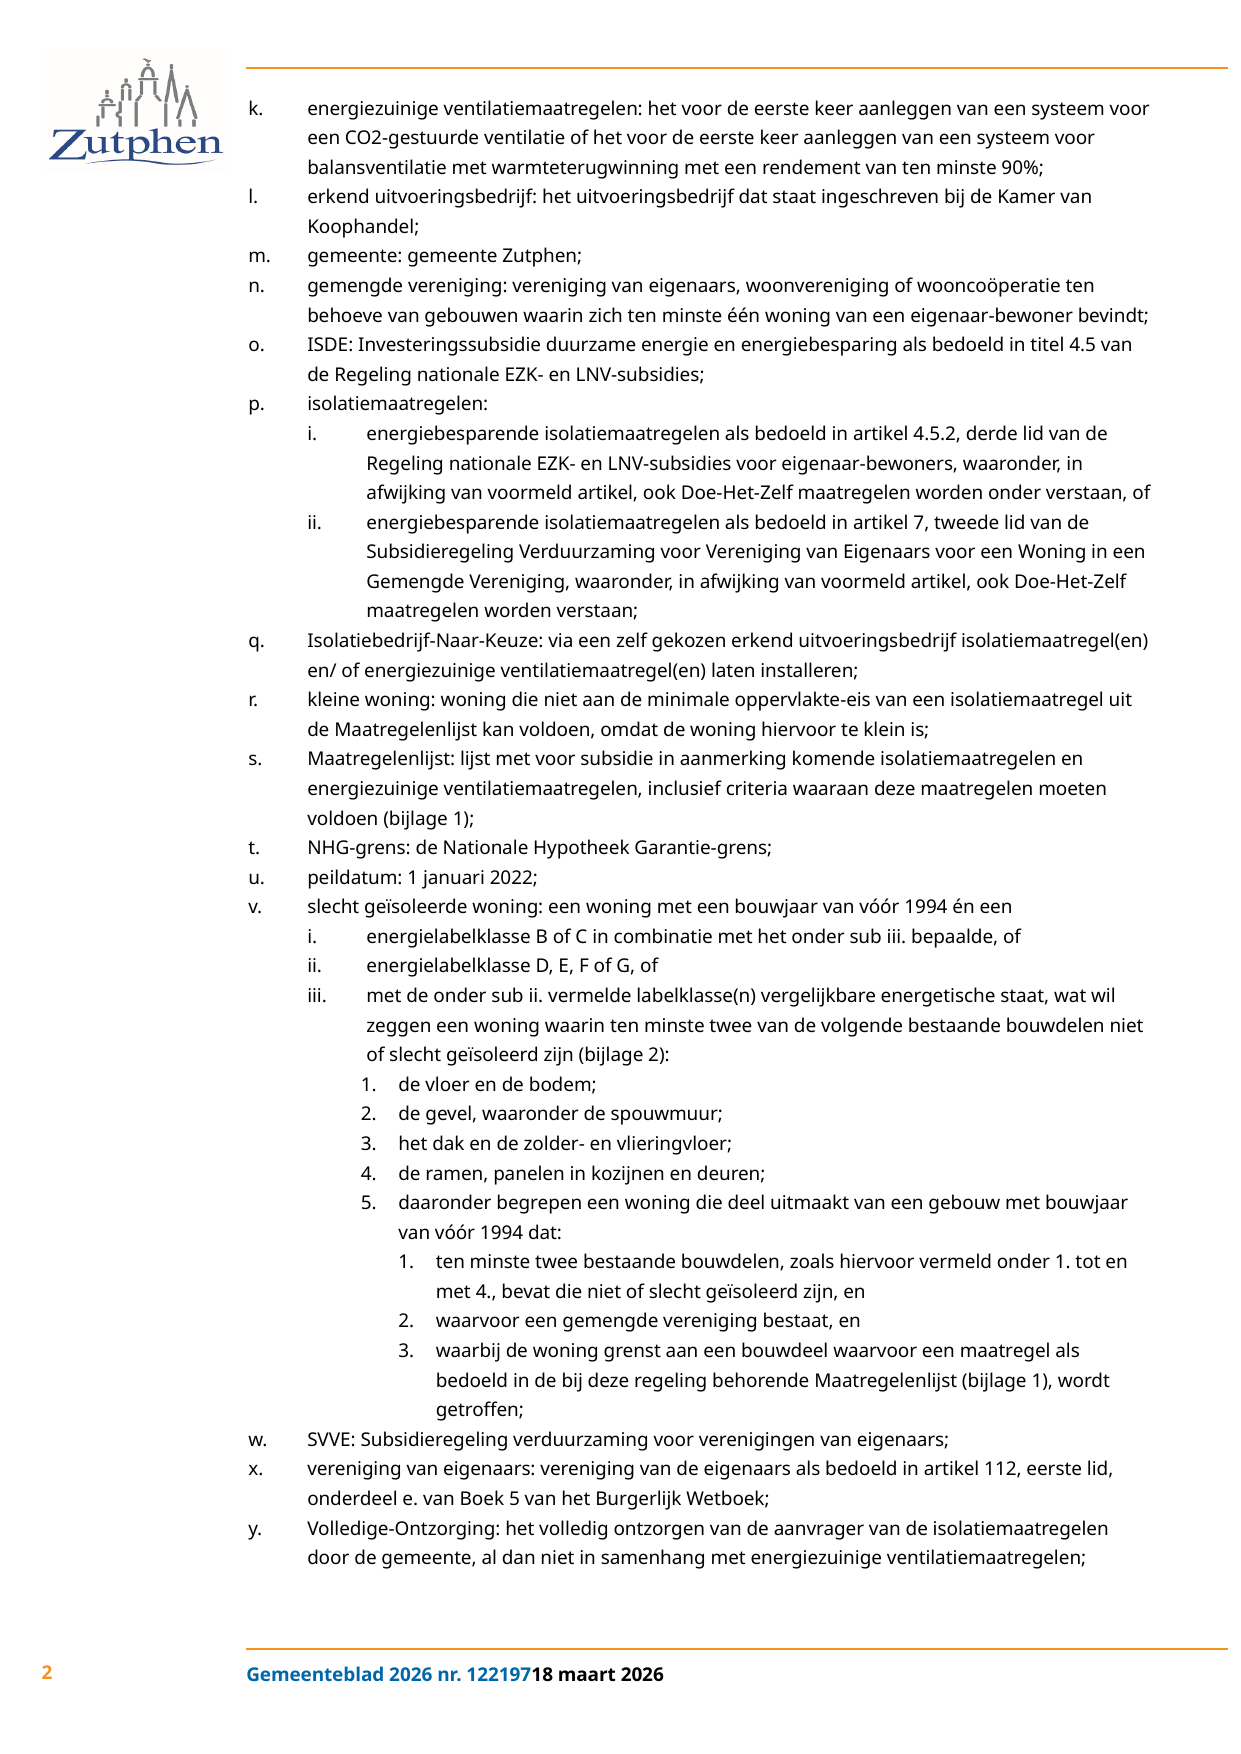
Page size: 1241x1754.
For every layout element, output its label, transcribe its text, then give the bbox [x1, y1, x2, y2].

picture [41, 47, 231, 172]
list SVVE: Subsidieregeling verduurzaming voor verenigingen van eigenaars; [248, 1426, 1152, 1452]
list daaronder begrepen een woning die deel uitmaakt van een gebouw met bouwjaar van vóór 1994 dat: [361, 1189, 1152, 1245]
list met de onder sub ii. vermelde labelklasse(n) vergelijkbare energetische staat, wat wil zeggen een woning waarin ten minste twee van de volgende bestaande bouwdelen niet of slecht geïsoleerd zijn (bijlage 2): [307, 982, 1152, 1067]
list waarbij de woning grenst aan een bouwdeel waarvoor een maatregel als bedoeld in de bij deze regeling behorende Maatregelenlijst (bijlage 1), wordt getroffen; [398, 1337, 1152, 1422]
list ten minste twee bestaande bouwdelen, zoals hiervoor vermeld onder 1. tot en met 4., bevat die niet of slecht geïsoleerd zijn, en [398, 1248, 1152, 1304]
list energiebesparende isolatiemaatregelen als bedoeld in artikel 4.5.2, derde lid van de Regeling nationale EZK- en LNV-subsidies voor eigenaar-bewoners, waaronder, in afwijking van voormeld artikel, ook Doe-Het-Zelf maatregelen worden onder verstaan, of [307, 420, 1152, 505]
list gemengde vereniging: vereniging van eigenaars, woonvereniging of wooncoöperatie ten behoeve van gebouwen waarin zich ten minste één woning van een eigenaar-bewoner bevindt; [248, 272, 1152, 328]
list de gevel, waaronder de spouwmuur; [361, 1101, 1152, 1126]
list het dak en de zolder- en vlieringvloer; [361, 1130, 1152, 1156]
list Maatregelenlijst: lijst met voor subsidie in aanmerking komende isolatiemaatregelen en energiezuinige ventilatiemaatregelen, inclusief criteria waaraan deze maatregelen moeten voldoen (bijlage 1); [248, 746, 1152, 831]
list Isolatiebedrijf-Naar-Keuze: via een zelf gekozen erkend uitvoeringsbedrijf isolatiemaatregel(en) en/ of energiezuinige ventilatiemaatregel(en) laten installeren; [248, 627, 1152, 683]
list NHG-grens: de Nationale Hypotheek Garantie-grens; [248, 834, 1152, 860]
list isolatiemaatregelen: [248, 391, 1152, 416]
list vereniging van eigenaars: vereniging van de eigenaars als bedoeld in artikel 112, eerste lid, onderdeel e. van Boek 5 van het Burgerlijk Wetboek; [248, 1456, 1152, 1511]
list peildatum: 1 januari 2022; [248, 864, 1152, 890]
list de ramen, panelen in kozijnen en deuren; [361, 1160, 1152, 1186]
list kleine woning: woning die niet aan de minimale oppervlakte-eis van een isolatiemaatregel uit de Maatregelenlijst kan voldoen, omdat de woning hiervoor te klein is; [248, 686, 1152, 742]
list energiezuinige ventilatiemaatregelen: het voor de eerste keer aanleggen van een systeem voor een CO2-gestuurde ventilatie of het voor de eerste keer aanleggen van een systeem voor balansventilatie met warmteterugwinning met een rendement van ten minste 90%; [248, 95, 1152, 180]
list energiebesparende isolatiemaatregelen als bedoeld in artikel 7, tweede lid van de Subsidieregeling Verduurzaming voor Vereniging van Eigenaars voor een Woning in een Gemengde Vereniging, waaronder, in afwijking van voormeld artikel, ook Doe-Het-Zelf maatregelen worden verstaan; [307, 509, 1152, 623]
list Volledige-Ontzorging: het volledig ontzorgen van de aanvrager van de isolatiemaatregelen door de gemeente, al dan niet in samenhang met energiezuinige ventilatiemaatregelen; [248, 1515, 1152, 1570]
list ISDE: Investeringssubsidie duurzame energie en energiebesparing als bedoeld in titel 4.5 van de Regeling nationale EZK- en LNV-subsidies; [248, 331, 1152, 387]
list energielabelklasse B of C in combinatie met het onder sub iii. bepaalde, of [307, 923, 1152, 949]
list slecht geïsoleerde woning: een woning met een bouwjaar van vóór 1994 én een [248, 893, 1152, 919]
list erkend uitvoeringsbedrijf: het uitvoeringsbedrijf dat staat ingeschreven bij de Kamer van Koophandel; [248, 183, 1152, 239]
list de vloer en de bodem; [361, 1071, 1152, 1097]
list gemeente: gemeente Zutphen; [248, 243, 1152, 268]
list waarvoor een gemengde vereniging bestaat, en [398, 1308, 1152, 1333]
list energielabelklasse D, E, F of G, of [307, 953, 1152, 978]
